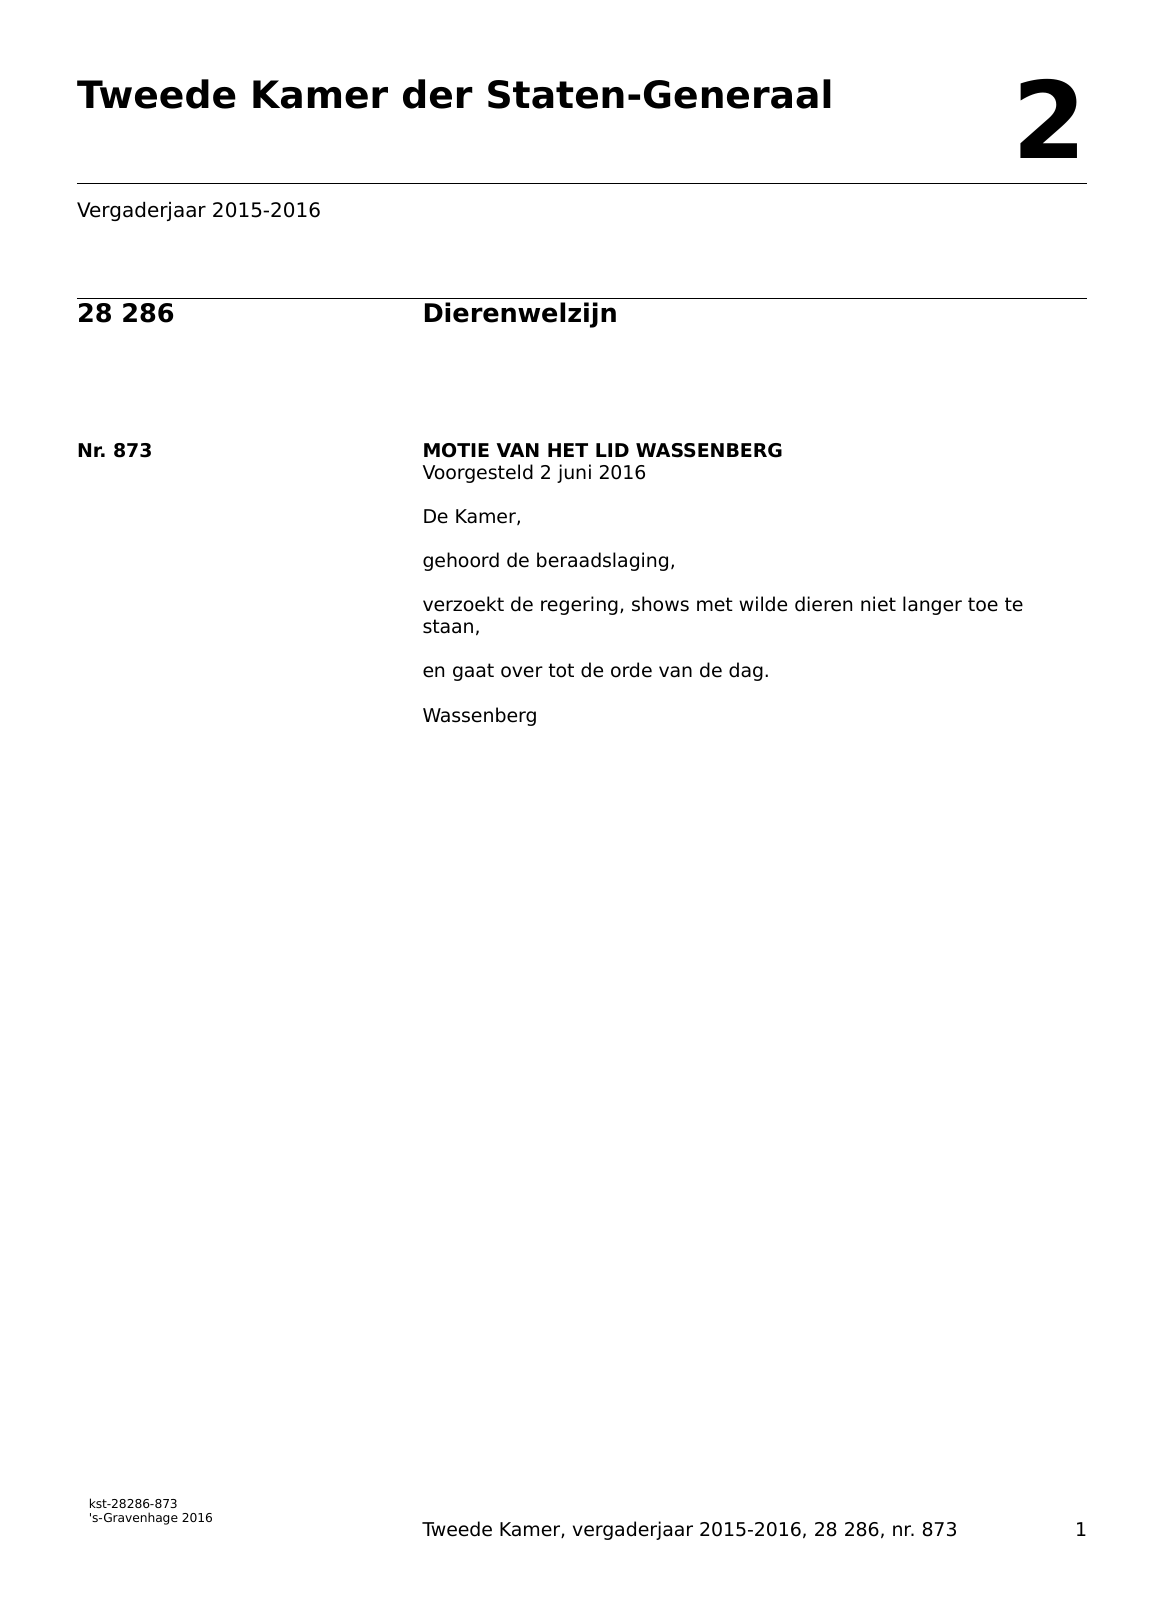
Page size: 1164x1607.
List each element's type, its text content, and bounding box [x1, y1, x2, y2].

table_header Tweede Kamer der Staten-Generaal [77, 59, 886, 183]
table_header 2 [886, 59, 1087, 183]
subtitle 28 286 Dierenwelzijn [77, 299, 1087, 329]
text De Kamer, [422, 506, 1087, 528]
text gehoord de beraadslaging, [422, 550, 1087, 572]
text Wassenberg [422, 704, 1087, 726]
text Voorgesteld 2 juni 2016 [422, 462, 1087, 484]
subtitle Nr. 873 MOTIE VAN HET LID WASSENBERG [77, 440, 1087, 462]
text en gaat over tot de orde van de dag. [422, 660, 1087, 682]
table_cell Vergaderjaar 2015-2016 [77, 184, 1087, 298]
text kst-28286-873 [88, 1497, 323, 1511]
text 's-Gravenhage 2016 [88, 1511, 323, 1525]
text verzoekt de regering, shows met wilde dieren niet langer toe te staan, [422, 594, 1087, 638]
